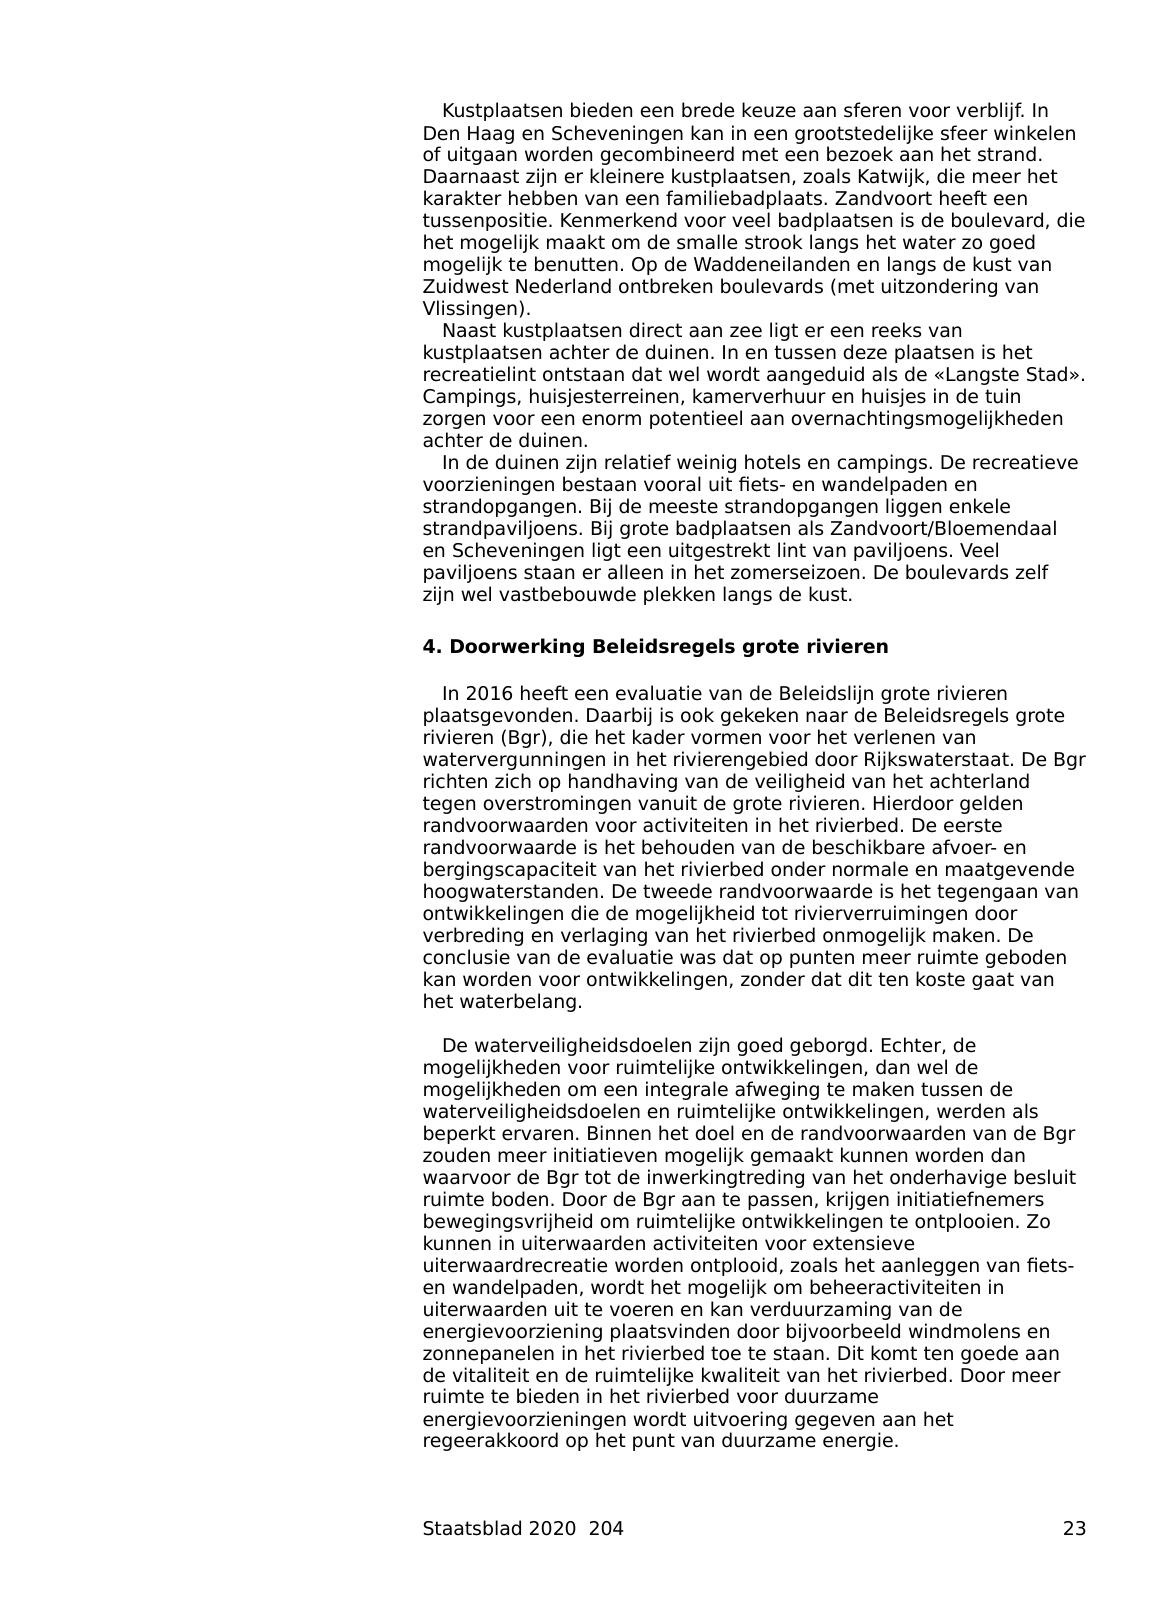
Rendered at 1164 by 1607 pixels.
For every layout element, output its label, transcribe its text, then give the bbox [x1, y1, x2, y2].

text In de duinen zijn relatief weinig hotels en campings. De recreatieve voorzieningen bestaan vooral uit fiets- en wandelpaden en strandopgangen. Bij de meeste strandopgangen liggen enkele strandpaviljoens. Bij grote badplaatsen als Zandvoort/Bloemendaal en Scheveningen ligt een uitgestrekt lint van paviljoens. Veel paviljoens staan er alleen in het zomerseizoen. De boulevards zelf zijn wel vastbebouwde plekken langs de kust. [422, 452, 1087, 606]
text De waterveiligheidsdoelen zijn goed geborgd. Echter, de mogelijkheden voor ruimtelijke ontwikkelingen, dan wel de mogelijkheden om een integrale afweging te maken tussen de waterveiligheidsdoelen en ruimtelijke ontwikkelingen, werden als beperkt ervaren. Binnen het doel en de randvoorwaarden van de Bgr zouden meer initiatieven mogelijk gemaakt kunnen worden dan waarvoor de Bgr tot de inwerkingtreding van het onderhavige besluit ruimte boden. Door de Bgr aan te passen, krijgen initiatiefnemers bewegingsvrijheid om ruimtelijke ontwikkelingen te ontplooien. Zo kunnen in uiterwaarden activiteiten voor extensieve uiterwaardrecreatie worden ontplooid, zoals het aanleggen van fiets- en wandelpaden, wordt het mogelijk om beheeractiviteiten in uiterwaarden uit te voeren en kan verduurzaming van de energievoorziening plaatsvinden door bijvoorbeeld windmolens en zonnepanelen in het rivierbed toe te staan. Dit komt ten goede aan de vitaliteit en de ruimtelijke kwaliteit van het rivierbed. Door meer ruimte te bieden in het rivierbed voor duurzame energievoorzieningen wordt uitvoering gegeven aan het regeerakkoord op het punt van duurzame energie. [422, 1035, 1087, 1452]
text In 2016 heeft een evaluatie van de Beleidslijn grote rivieren plaatsgevonden. Daarbij is ook gekeken naar de Beleidsregels grote rivieren (Bgr), die het kader vormen voor het verlenen van watervergunningen in het rivierengebied door Rijkswaterstaat. De Bgr richten zich op handhaving van de veiligheid van het achterland tegen overstromingen vanuit de grote rivieren. Hierdoor gelden randvoorwaarden voor activiteiten in het rivierbed. De eerste randvoorwaarde is het behouden van de beschikbare afvoer- en bergingscapaciteit van het rivierbed onder normale en maatgevende hoogwaterstanden. De tweede randvoorwaarde is het tegengaan van ontwikkelingen die de mogelijkheid tot rivierverruimingen door verbreding en verlaging van het rivierbed onmogelijk maken. De conclusie van de evaluatie was dat op punten meer ruimte geboden kan worden voor ontwikkelingen, zonder dat dit ten koste gaat van het waterbelang. [422, 683, 1087, 1013]
text Kustplaatsen bieden een brede keuze aan sferen voor verblijf. In Den Haag en Scheveningen kan in een grootstedelijke sfeer winkelen of uitgaan worden gecombineerd met een bezoek aan het strand. Daarnaast zijn er kleinere kustplaatsen, zoals Katwijk, die meer het karakter hebben van een familiebadplaats. Zandvoort heeft een tussenpositie. Kenmerkend voor veel badplaatsen is de boulevard, die het mogelijk maakt om de smalle strook langs het water zo goed mogelijk te benutten. Op de Waddeneilanden en langs de kust van Zuidwest Nederland ontbreken boulevards (met uitzondering van Vlissingen). [422, 100, 1087, 320]
text Naast kustplaatsen direct aan zee ligt er een reeks van kustplaatsen achter de duinen. In en tussen deze plaatsen is het recreatielint ontstaan dat wel wordt aangeduid als de «Langste Stad». Campings, huisjesterreinen, kamerverhuur en huisjes in de tuin zorgen voor een enorm potentieel aan overnachtingsmogelijkheden achter de duinen. [422, 320, 1087, 452]
subtitle 4. Doorwerking Beleidsregels grote rivieren [422, 636, 1087, 658]
